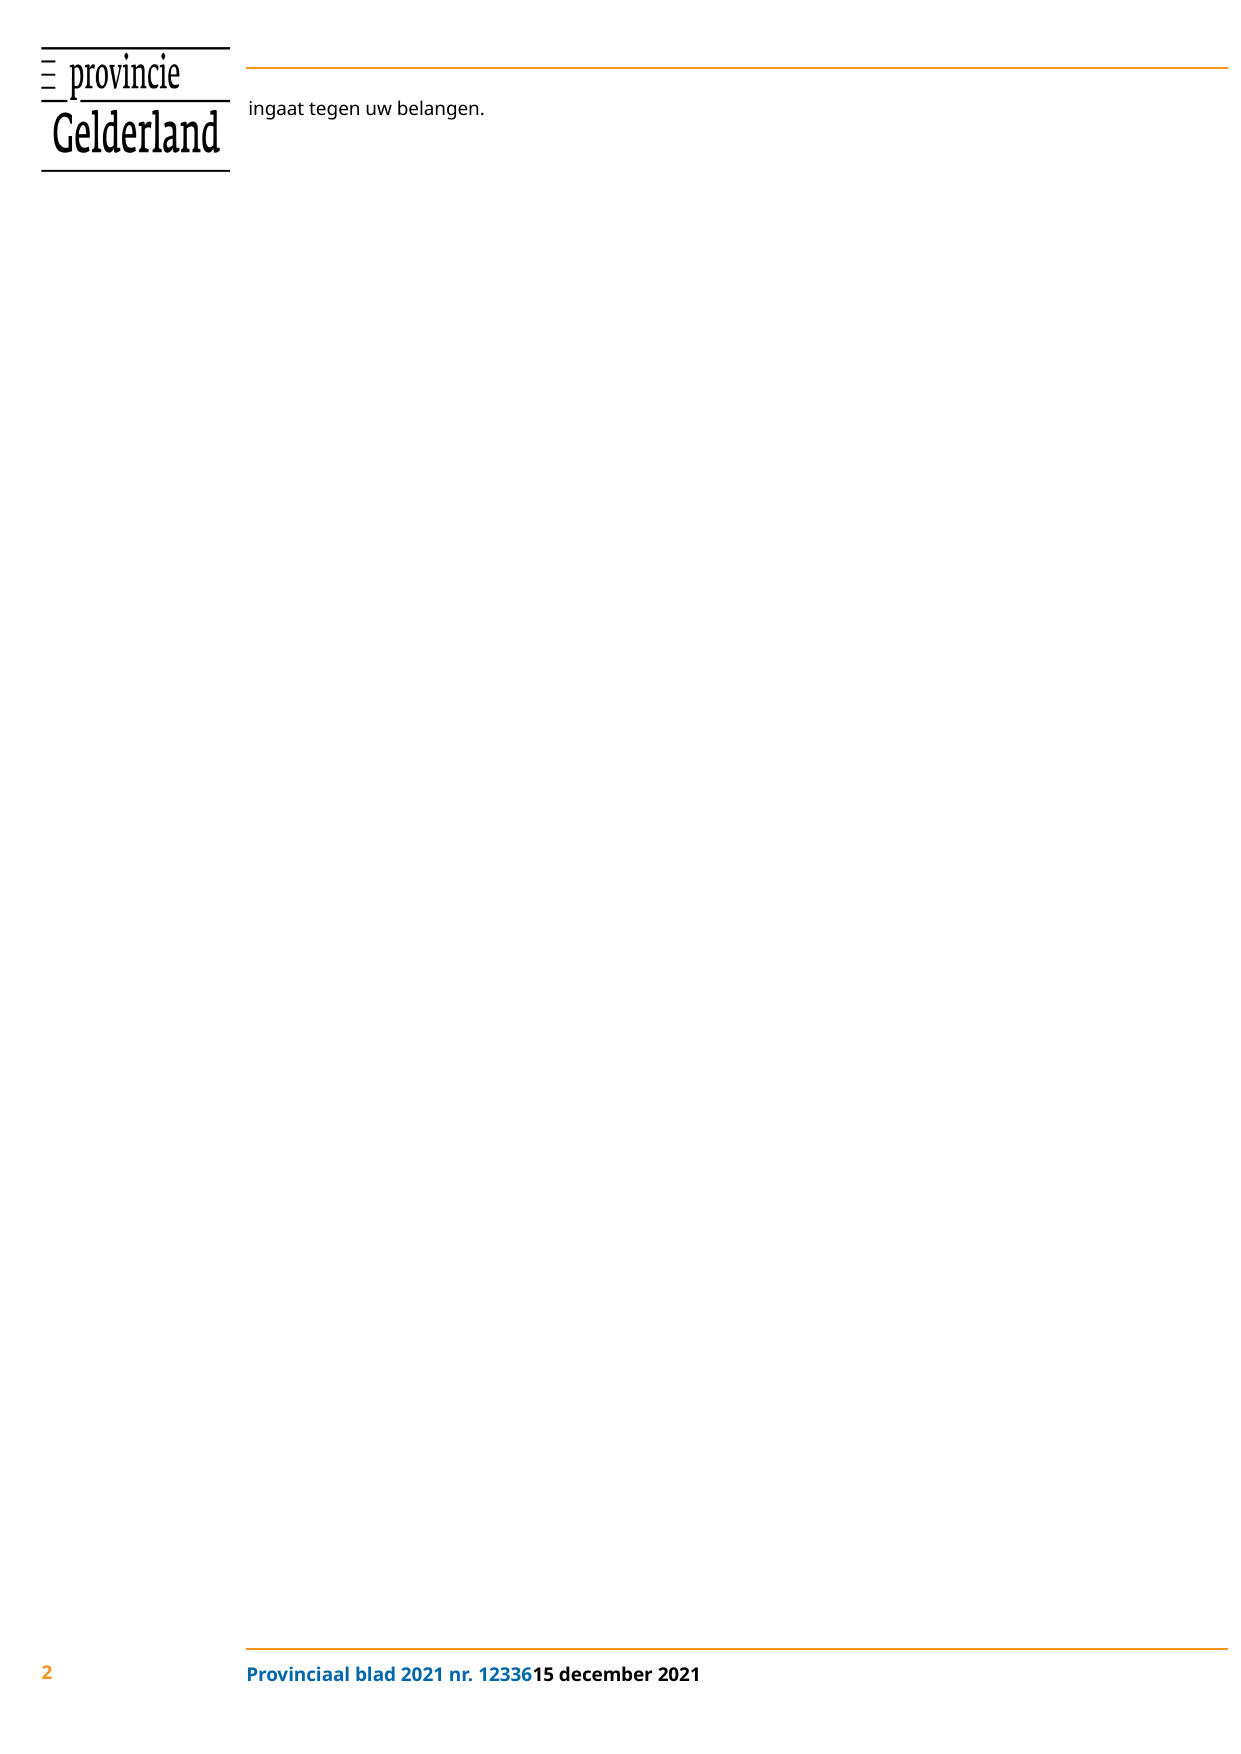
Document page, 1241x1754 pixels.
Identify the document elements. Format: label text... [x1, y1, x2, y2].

picture [41, 47, 231, 172]
text ingaat tegen uw belangen. [248, 95, 1152, 121]
